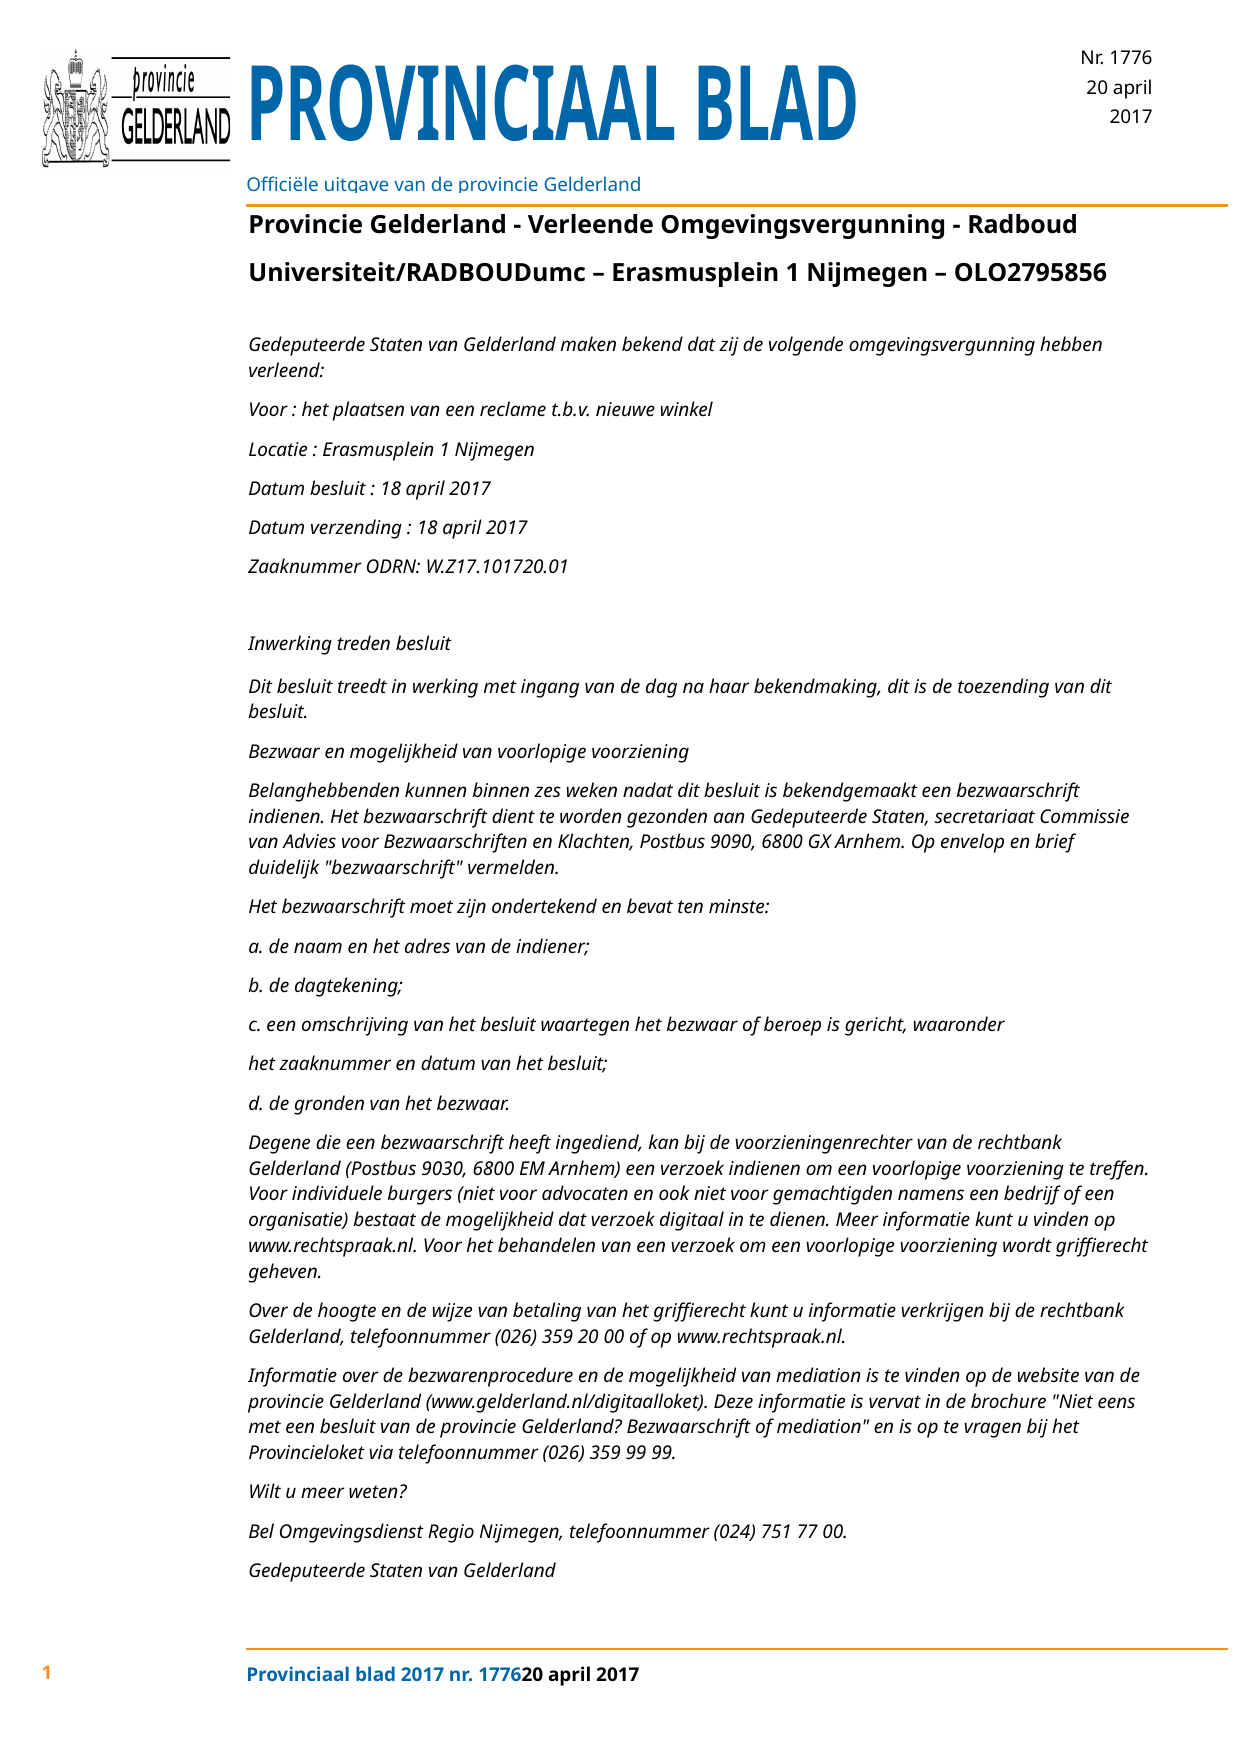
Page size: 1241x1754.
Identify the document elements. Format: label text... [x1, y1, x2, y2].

text Informatie over de bezwarenprocedure en de mogelijkheid van mediation is te vinden op de website van de provincie Gelderland (www.gelderland.nl/digitaalloket). Deze informatie is vervat in de brochure "Niet eens met een besluit van de provincie Gelderland? Bezwaarschrift of mediation" en is op te vragen bij het Provincieloket via telefoonnummer (026) 359 99 99. [248, 1362, 1152, 1465]
text d. de gronden van het bezwaar. [248, 1090, 1152, 1116]
text het zaaknummer en datum van het besluit; [248, 1051, 1152, 1076]
text Belanghebbenden kunnen binnen zes weken nadat dit besluit is bekendgemaakt een bezwaarschrift indienen. Het bezwaarschrift dient te worden gezonden aan Gedeputeerde Staten, secretariaat Commissie van Advies voor Bezwaarschriften en Klachten, Postbus 9090, 6800 GX Arnhem. Op envelop en brief duidelijk "bezwaarschrift" vermelden. [248, 777, 1152, 880]
picture [41, 47, 231, 172]
text Over de hoogte en de wijze van betaling van het griffierecht kunt u informatie verkrijgen bij de rechtbank Gelderland, telefoonnummer (026) 359 20 00 of op www.rechtspraak.nl. [248, 1297, 1152, 1348]
text Inwerking treden besluit [248, 630, 1152, 655]
text Provincie Gelderland - Verleende Omgevingsvergunning - Radboud Universiteit/RADBOUDumc – Erasmusplein 1 Nijmegen – OLO2795856 [248, 207, 1152, 288]
text a. de naam en het adres van de indiener; [248, 933, 1152, 958]
text c. een omschrijving van het besluit waartegen het bezwaar of beroep is gericht, waaronder [248, 1011, 1152, 1037]
text Dit besluit treedt in werking met ingang van de dag na haar bekendmaking, dit is de toezending van dit besluit. [248, 673, 1152, 724]
text Degene die een bezwaarschrift heeft ingediend, kan bij de voorzieningenrechter van de rechtbank Gelderland (Postbus 9030, 6800 EM Arnhem) een verzoek indienen om een voorlopige voorziening te treffen. Voor individuele burgers (niet voor advocaten en ook niet voor gemachtigden namens een bedrijf of een organisatie) bestaat de mogelijkheid dat verzoek digitaal in te dienen. Meer informatie kunt u vinden op www.rechtspraak.nl. Voor het behandelen van een verzoek om een voorlopige voorziening wordt griffierecht geheven. [248, 1129, 1152, 1283]
text Bel Omgevingsdienst Regio Nijmegen, telefoonnummer (024) 751 77 00. [248, 1518, 1152, 1543]
text Datum verzending : 18 april 2017 [248, 514, 1152, 540]
text Zaaknummer ODRN: W.Z17.101720.01 [248, 553, 1152, 579]
text Locatie : Erasmusplein 1 Nijmegen [248, 436, 1152, 461]
text Het bezwaarschrift moet zijn ondertekend en bevat ten minste: [248, 893, 1152, 919]
text Gedeputeerde Staten van Gelderland maken bekend dat zij de volgende omgevingsvergunning hebben verleend: [248, 331, 1152, 383]
text Gedeputeerde Staten van Gelderland [248, 1557, 1152, 1583]
text b. de dagtekening; [248, 972, 1152, 998]
text Wilt u meer weten? [248, 1478, 1152, 1504]
text Datum besluit : 18 april 2017 [248, 475, 1152, 501]
text Bezwaar en mogelijkheid van voorlopige voorziening [248, 738, 1152, 763]
text Voor : het plaatsen van een reclame t.b.v. nieuwe winkel [248, 396, 1152, 422]
